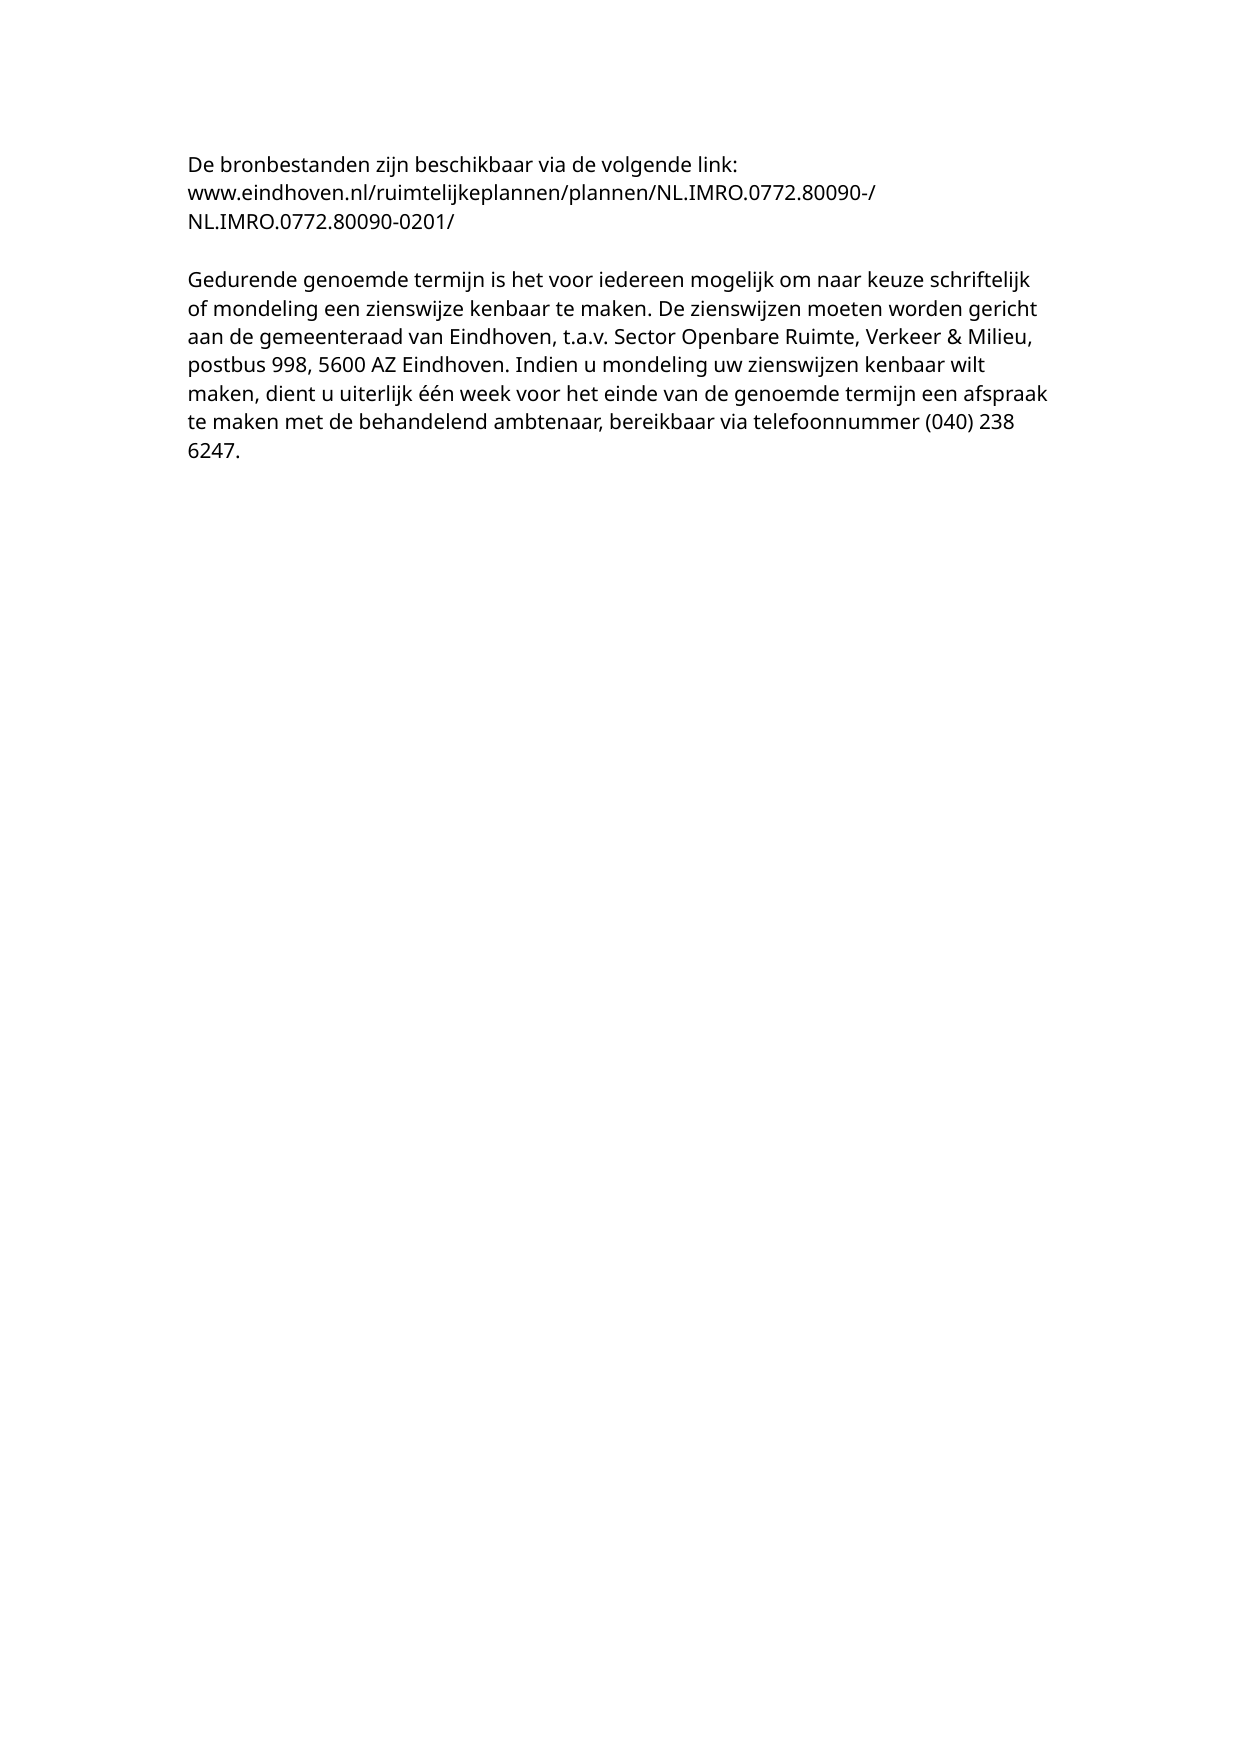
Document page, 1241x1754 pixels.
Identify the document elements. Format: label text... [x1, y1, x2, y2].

text www.eindhoven.nl/ruimtelijkeplannen/plannen/NL.IMRO.0772.80090-/NL.IMRO.0772.80090-0201/ [187, 178, 1053, 235]
text Gedurende genoemde termijn is het voor iedereen mogelijk om naar keuze schriftelijk of mondeling een zienswijze kenbaar te maken. De zienswijzen moeten worden gericht aan de gemeenteraad van Eindhoven, t.a.v. Sector Openbare Ruimte, Verkeer & Milieu, postbus 998, 5600 AZ Eindhoven. Indien u mondeling uw zienswijzen kenbaar wilt maken, dient u uiterlijk één week voor het einde van de genoemde termijn een afspraak te maken met de behandelend ambtenaar, bereikbaar via telefoonnummer (040) 238 6247. [187, 265, 1053, 464]
text De bronbestanden zijn beschikbaar via de volgende link: [187, 150, 1053, 178]
